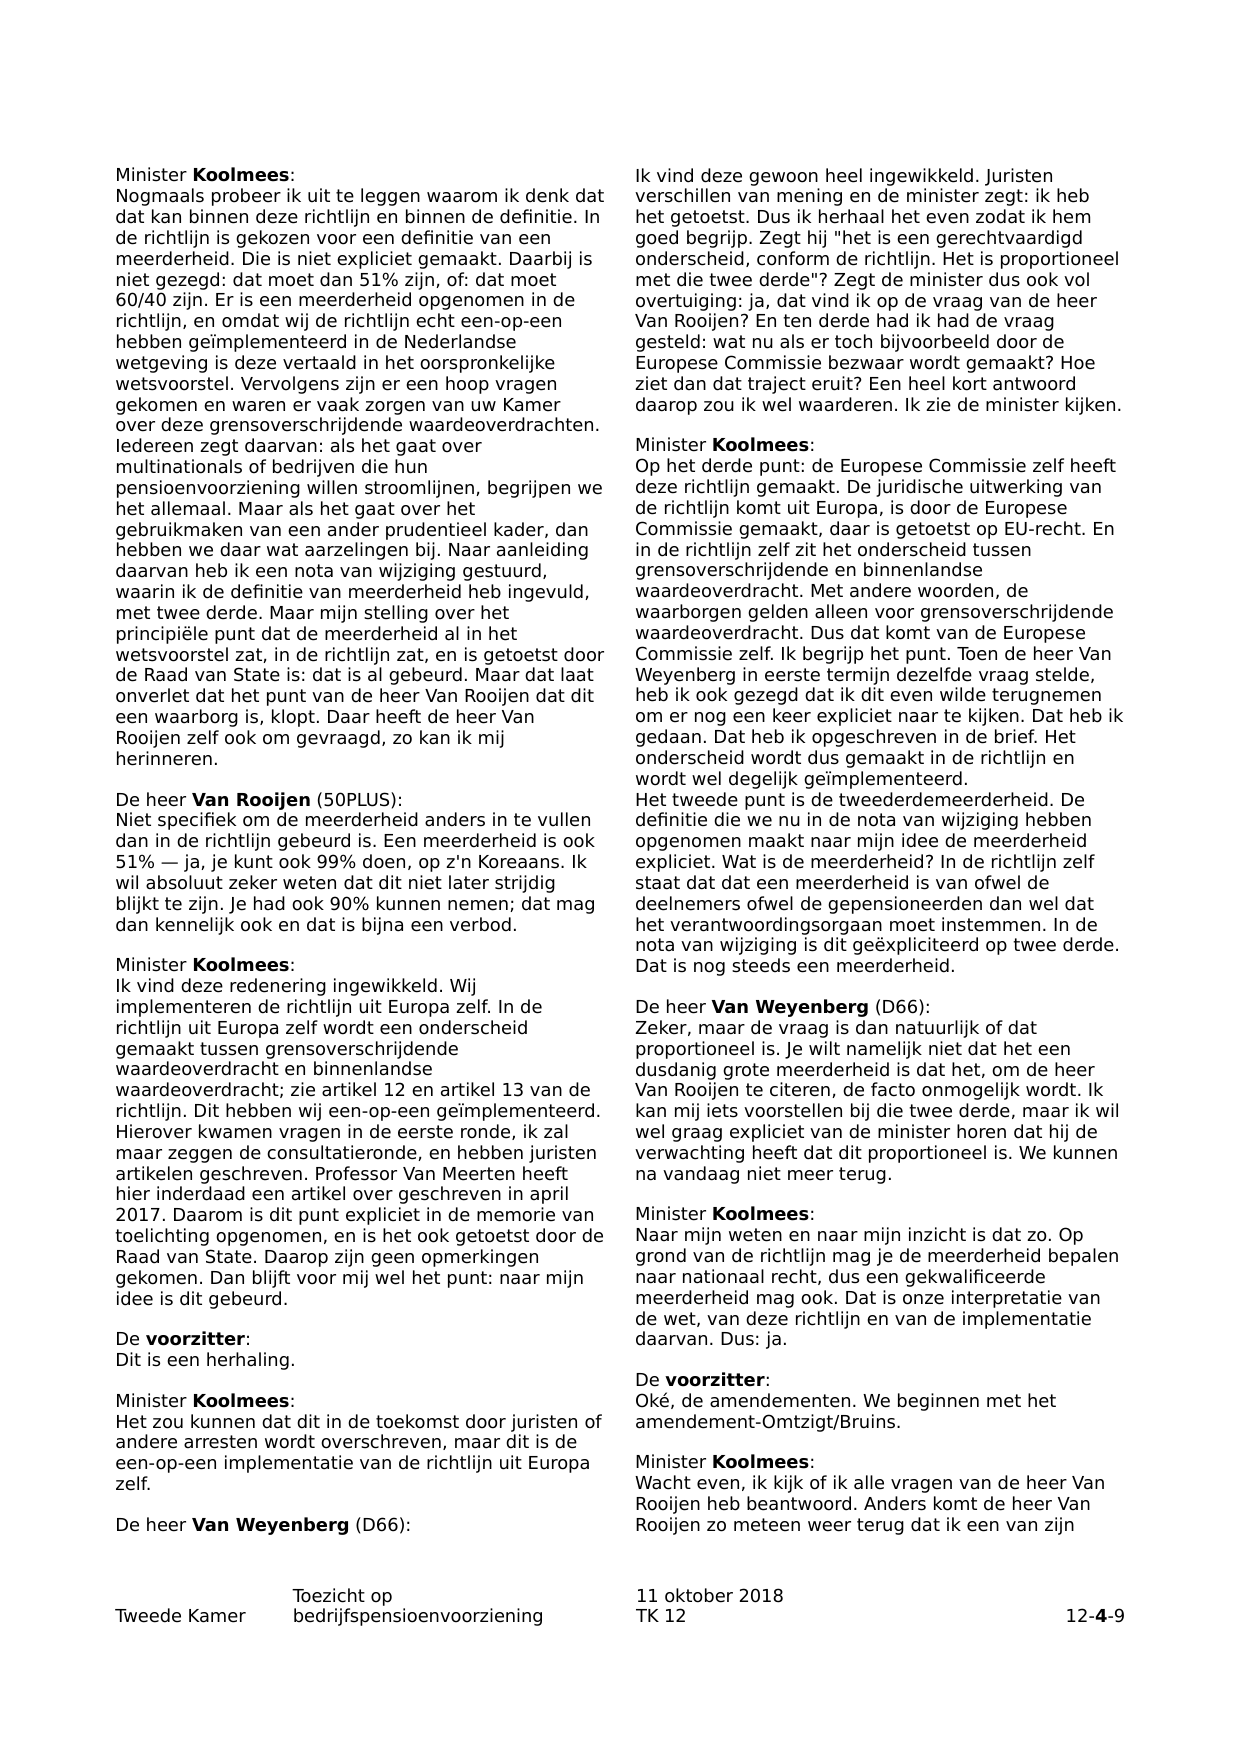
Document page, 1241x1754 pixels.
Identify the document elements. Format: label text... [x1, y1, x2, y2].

text Wacht even, ik kijk of ik alle vragen van de heer Van Rooijen heb beantwoord. Anders komt de heer Van Rooijen zo meteen weer terug dat ik een van zijn [635, 1473, 1125, 1536]
text Minister Koolmees: [635, 1204, 1125, 1225]
text Minister Koolmees: [115, 1391, 605, 1411]
text Naar mijn weten en naar mijn inzicht is dat zo. Op grond van de richtlijn mag je de meerderheid bepalen naar nationaal recht, dus een gekwalificeerde meerderheid mag ook. Dat is onze interpretatie van de wet, van deze richtlijn en van de implementatie daarvan. Dus: ja. [635, 1225, 1125, 1350]
text Het zou kunnen dat dit in de toekomst door juristen of andere arresten wordt overschreven, maar dit is de een-op-een implementatie van de richtlijn uit Europa zelf. [115, 1411, 605, 1495]
text De heer Van Weyenberg (D66): [115, 1515, 605, 1536]
text Zeker, maar de vraag is dan natuurlijk of dat proportioneel is. Je wilt namelijk niet dat het een dusdanig grote meerderheid is dat het, om de heer Van Rooijen te citeren, de facto onmogelijk wordt. Ik kan mij iets voorstellen bij die twee derde, maar ik wil wel graag expliciet van de minister horen dat hij de verwachting heeft dat dit proportioneel is. We kunnen na vandaag niet meer terug. [635, 1018, 1125, 1184]
text De heer Van Weyenberg (D66): [635, 997, 1125, 1018]
text Het tweede punt is de tweederdemeerderheid. De definitie die we nu in de nota van wijziging hebben opgenomen maakt naar mijn idee de meerderheid expliciet. Wat is de meerderheid? In de richtlijn zelf staat dat dat een meerderheid is van ofwel de deelnemers ofwel de gepensioneerden dan wel dat het verantwoordingsorgaan moet instemmen. In de nota van wijziging is dit geëxpliciteerd op twee derde. Dat is nog steeds een meerderheid. [635, 789, 1125, 977]
text Minister Koolmees: [115, 955, 605, 976]
text De voorzitter: [115, 1329, 605, 1350]
text De voorzitter: [635, 1370, 1125, 1391]
text Nogmaals probeer ik uit te leggen waarom ik denk dat dat kan binnen deze richtlijn en binnen de definitie. In de richtlijn is gekozen voor een definitie van een meerderheid. Die is niet expliciet gemaakt. Daarbij is niet gezegd: dat moet dan 51% zijn, of: dat moet 60/40 zijn. Er is een meerderheid opgenomen in de richtlijn, en omdat wij de richtlijn echt een-op-een hebben geïmplementeerd in de Nederlandse wetgeving is deze vertaald in het oorspronkelijke wetsvoorstel. Vervolgens zijn er een hoop vragen gekomen en waren er vaak zorgen van uw Kamer over deze grensoverschrijdende waardeoverdrachten. Iedereen zegt daarvan: als het gaat over multinationals of bedrijven die hun pensioenvoorziening willen stroomlijnen, begrijpen we het allemaal. Maar als het gaat over het gebruikmaken van een ander prudentieel kader, dan hebben we daar wat aarzelingen bij. Naar aanleiding daarvan heb ik een nota van wijziging gestuurd, waarin ik de definitie van meerderheid heb ingevuld, met twee derde. Maar mijn stelling over het principiële punt dat de meerderheid al in het wetsvoorstel zat, in de richtlijn zat, en is getoetst door de Raad van State is: dat is al gebeurd. Maar dat laat onverlet dat het punt van de heer Van Rooijen dat dit een waarborg is, klopt. Daar heeft de heer Van Rooijen zelf ook om gevraagd, zo kan ik mij herinneren. [115, 186, 605, 769]
text Niet specifiek om de meerderheid anders in te vullen dan in de richtlijn gebeurd is. Een meerderheid is ook 51% — ja, je kunt ook 99% doen, op z'n Koreaans. Ik wil absoluut zeker weten dat dit niet later strijdig blijkt te zijn. Je had ook 90% kunnen nemen; dat mag dan kennelijk ook en dat is bijna een verbod. [115, 810, 605, 935]
text Oké, de amendementen. We beginnen met het amendement-Omtzigt/Bruins. [635, 1391, 1125, 1432]
text Dit is een herhaling. [115, 1350, 605, 1371]
text De heer Van Rooijen (50PLUS): [115, 789, 605, 810]
text Minister Koolmees: [635, 1452, 1125, 1473]
text Ik vind deze gewoon heel ingewikkeld. Juristen verschillen van mening en de minister zegt: ik heb het getoetst. Dus ik herhaal het even zodat ik hem goed begrijp. Zegt hij "het is een gerechtvaardigd onderscheid, conform de richtlijn. Het is proportioneel met die twee derde"? Zegt de minister dus ook vol overtuiging: ja, dat vind ik op de vraag van de heer Van Rooijen? En ten derde had ik had de vraag gesteld: wat nu als er toch bijvoorbeeld door de Europese Commissie bezwaar wordt gemaakt? Hoe ziet dan dat traject eruit? Een heel kort antwoord daarop zou ik wel waarderen. Ik zie de minister kijken. [635, 165, 1125, 415]
text Op het derde punt: de Europese Commissie zelf heeft deze richtlijn gemaakt. De juridische uitwerking van de richtlijn komt uit Europa, is door de Europese Commissie gemaakt, daar is getoetst op EU-recht. En in de richtlijn zelf zit het onderscheid tussen grensoverschrijdende en binnenlandse waardeoverdracht. Met andere woorden, de waarborgen gelden alleen voor grensoverschrijdende waardeoverdracht. Dus dat komt van de Europese Commissie zelf. Ik begrijp het punt. Toen de heer Van Weyenberg in eerste termijn dezelfde vraag stelde, heb ik ook gezegd dat ik dit even wilde terugnemen om er nog een keer expliciet naar te kijken. Dat heb ik gedaan. Dat heb ik opgeschreven in de brief. Het onderscheid wordt dus gemaakt in de richtlijn en wordt wel degelijk geïmplementeerd. [635, 456, 1125, 789]
text Minister Koolmees: [115, 165, 605, 186]
text Minister Koolmees: [635, 435, 1125, 456]
text Ik vind deze redenering ingewikkeld. Wij implementeren de richtlijn uit Europa zelf. In de richtlijn uit Europa zelf wordt een onderscheid gemaakt tussen grensoverschrijdende waardeoverdracht en binnenlandse waardeoverdracht; zie artikel 12 en artikel 13 van de richtlijn. Dit hebben wij een-op-een geïmplementeerd. Hierover kwamen vragen in de eerste ronde, ik zal maar zeggen de consultatieronde, en hebben juristen artikelen geschreven. Professor Van Meerten heeft hier inderdaad een artikel over geschreven in april 2017. Daarom is dit punt expliciet in de memorie van toelichting opgenomen, en is het ook getoetst door de Raad van State. Daarop zijn geen opmerkingen gekomen. Dan blijft voor mij wel het punt: naar mijn idee is dit gebeurd. [115, 976, 605, 1309]
